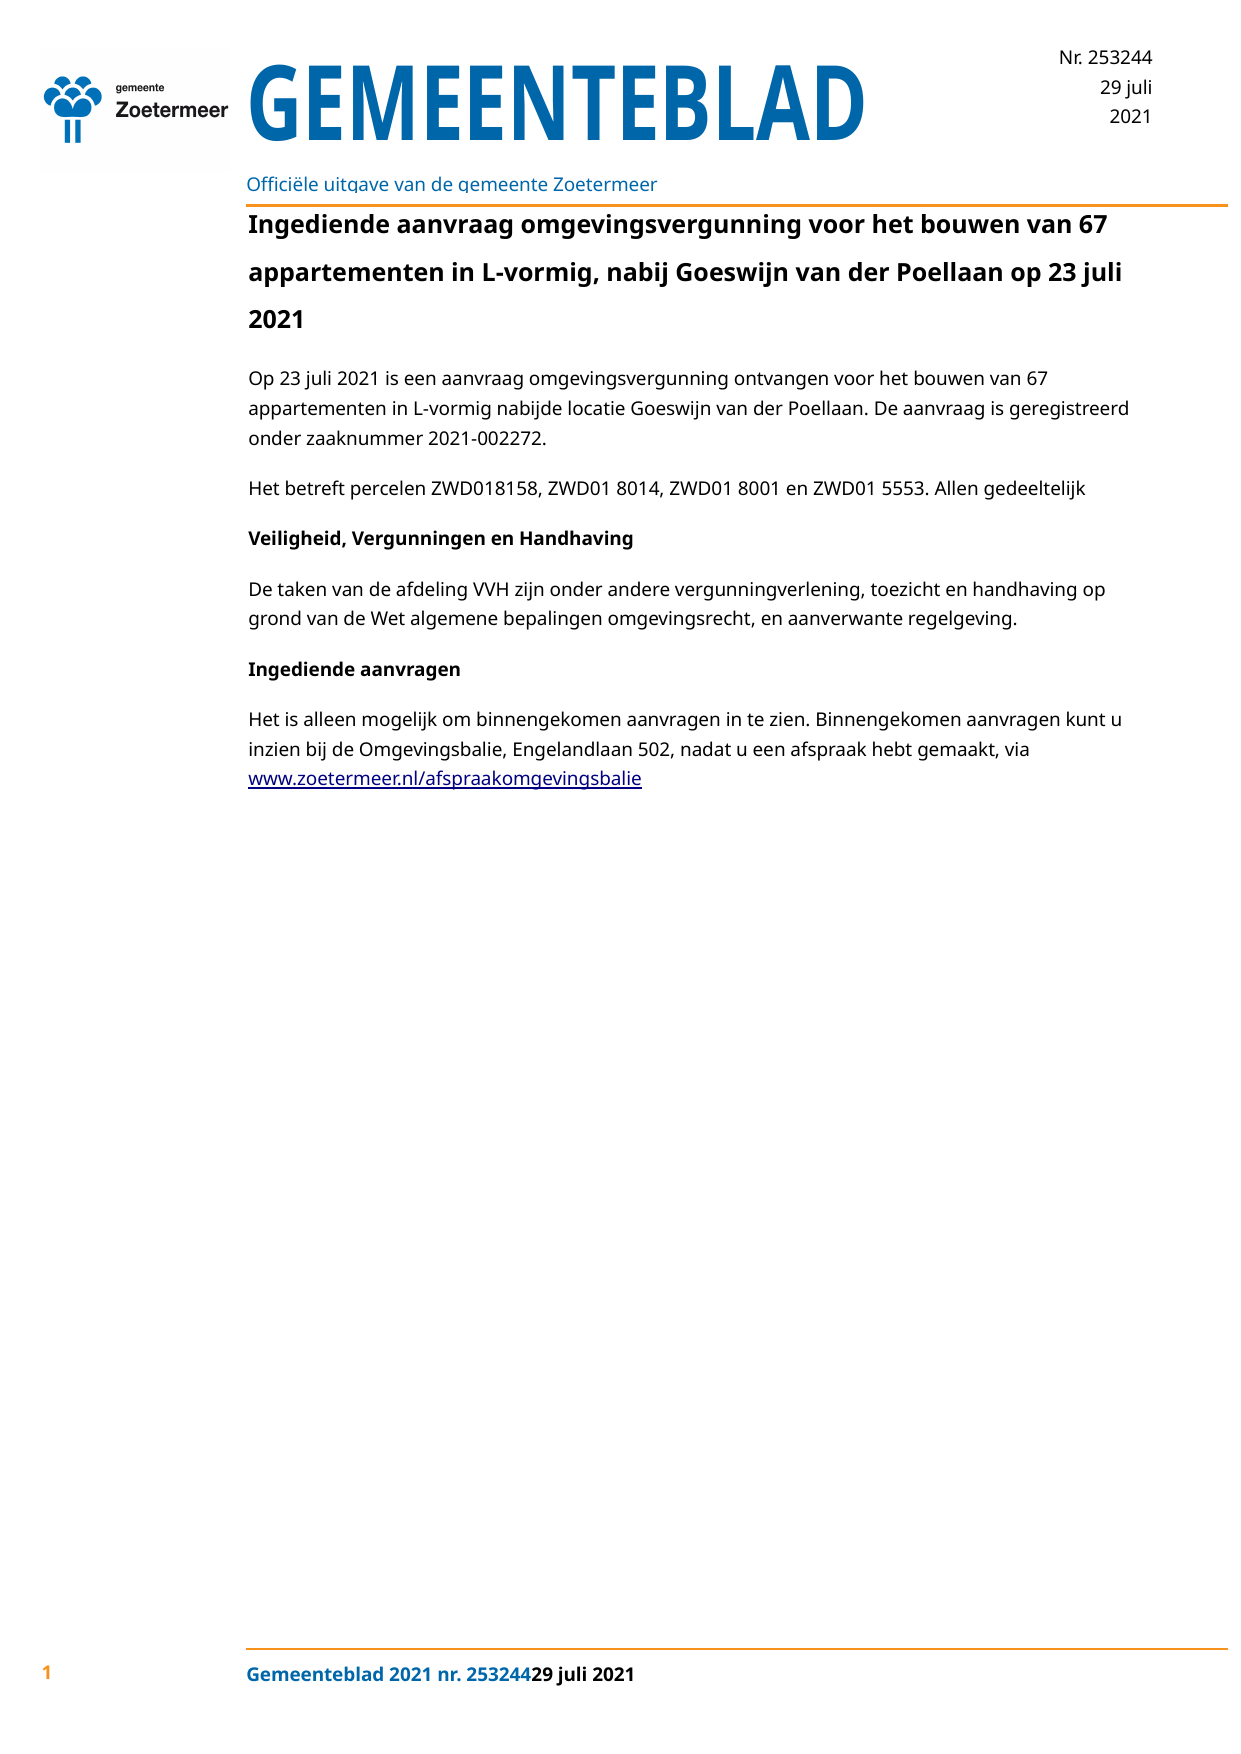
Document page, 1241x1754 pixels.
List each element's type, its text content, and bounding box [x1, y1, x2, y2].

picture [41, 47, 231, 172]
text Ingediende aanvragen [248, 656, 1152, 682]
text Op 23 juli 2021 is een aanvraag omgevingsvergunning ontvangen voor het bouwen van 67 appartementen in L-vormig nabijde locatie Goeswijn van der Poellaan. De aanvraag is geregistreerd onder zaaknummer 2021-002272. [248, 366, 1152, 450]
text De taken van de afdeling VVH zijn onder andere vergunningverlening, toezicht en handhaving op grond van de Wet algemene bepalingen omgevingsrecht, en aanverwante regelgeving. [248, 576, 1152, 631]
text Het betreft percelen ZWD018158, ZWD01 8014, ZWD01 8001 en ZWD01 5553. Allen gedeeltelijk [248, 475, 1152, 501]
text Het is alleen mogelijk om binnengekomen aanvragen in te zien. Binnengekomen aanvragen kunt u inzien bij de Omgevingsbalie, Engelandlaan 502, nadat u een afspraak hebt gemaakt, via www.zoetermeer.nl/afspraakomgevingsbalie [248, 706, 1152, 791]
text Veiligheid, Vergunningen en Handhaving [248, 526, 1152, 551]
text Ingediende aanvraag omgevingsvergunning voor het bouwen van 67 appartementen in L-vormig, nabij Goeswijn van der Poellaan op 23 juli 2021 [248, 207, 1152, 336]
